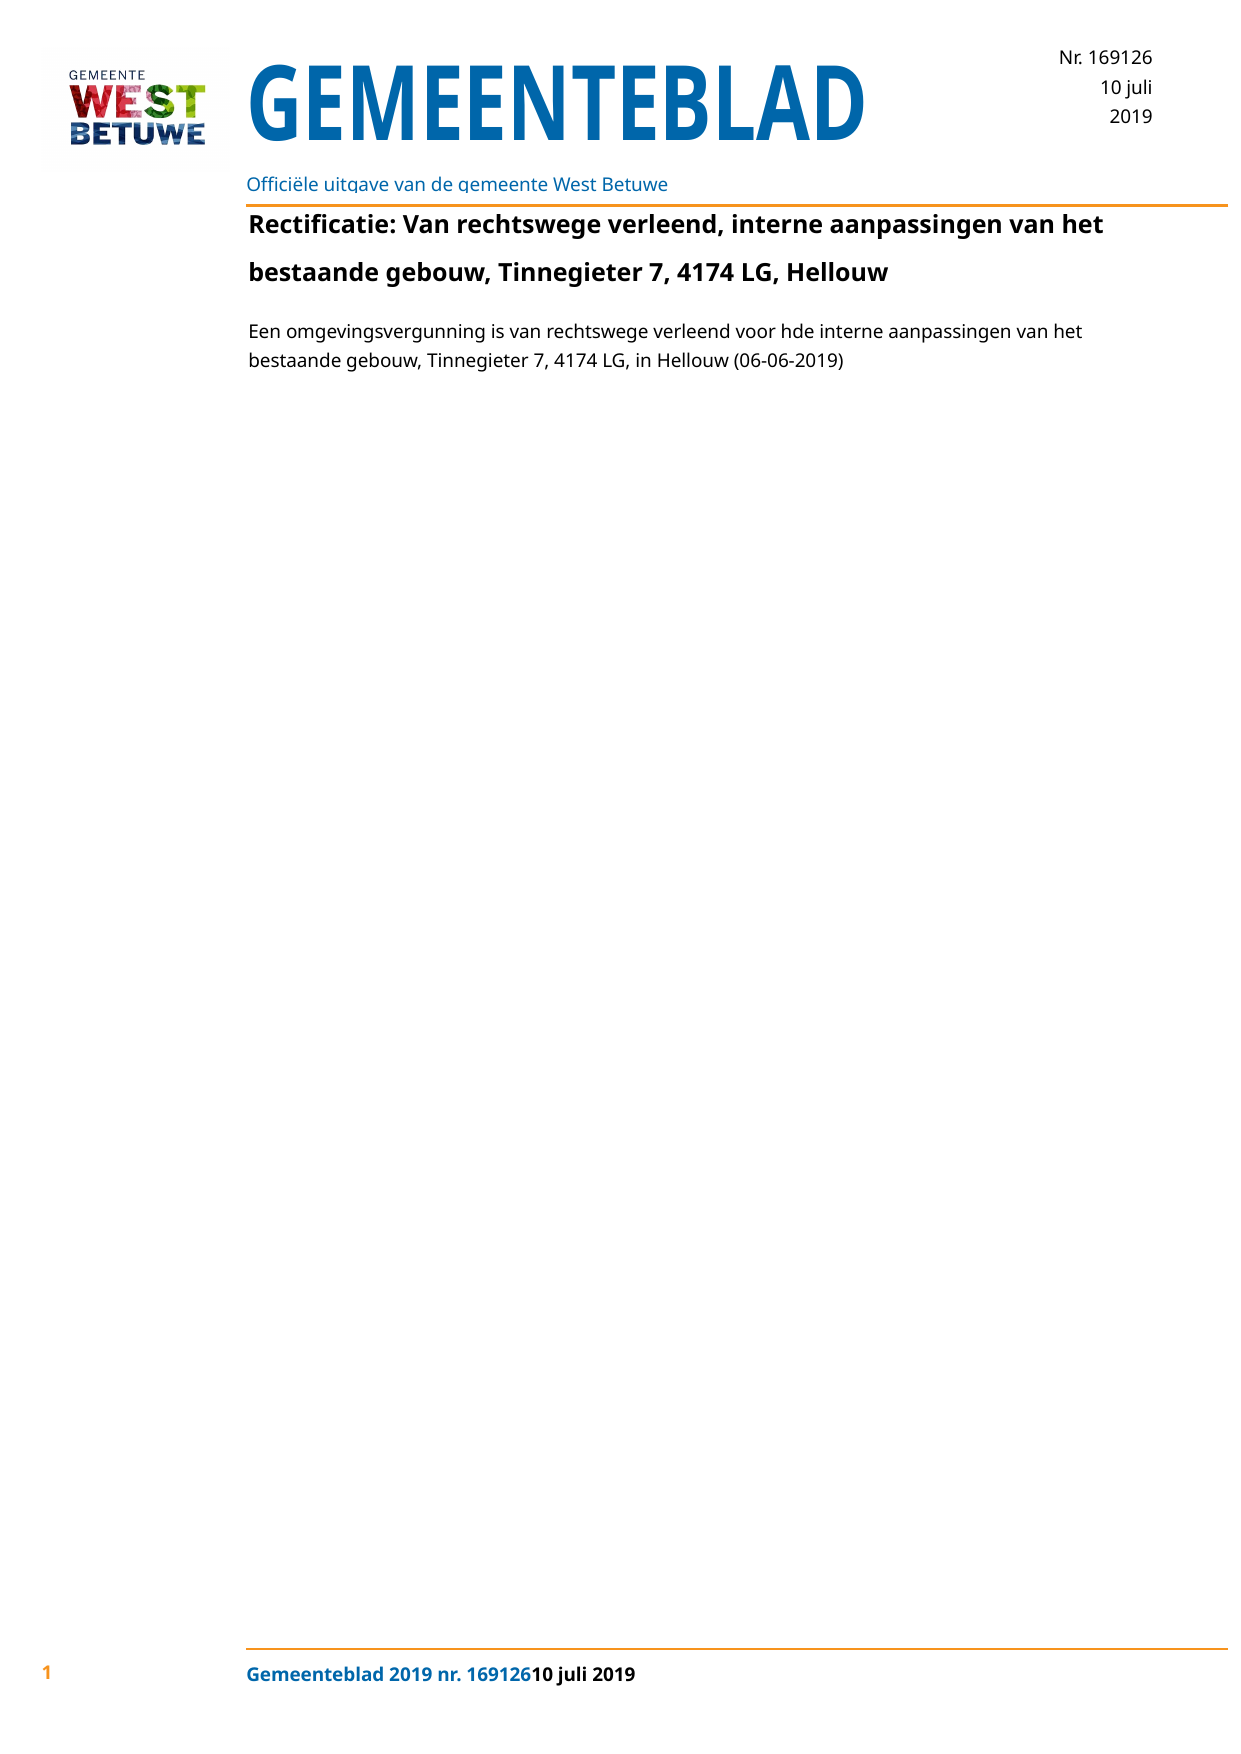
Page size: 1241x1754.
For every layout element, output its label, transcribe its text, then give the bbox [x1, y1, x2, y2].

text Een omgevingsvergunning is van rechtswege verleend voor hde interne aanpassingen van het bestaande gebouw, Tinnegieter 7, 4174 LG, in Hellouw (06-06-2019) [248, 318, 1152, 373]
text Rectificatie: Van rechtswege verleend, interne aanpassingen van het bestaande gebouw, Tinnegieter 7, 4174 LG, Hellouw [248, 207, 1152, 288]
picture [41, 47, 231, 172]
